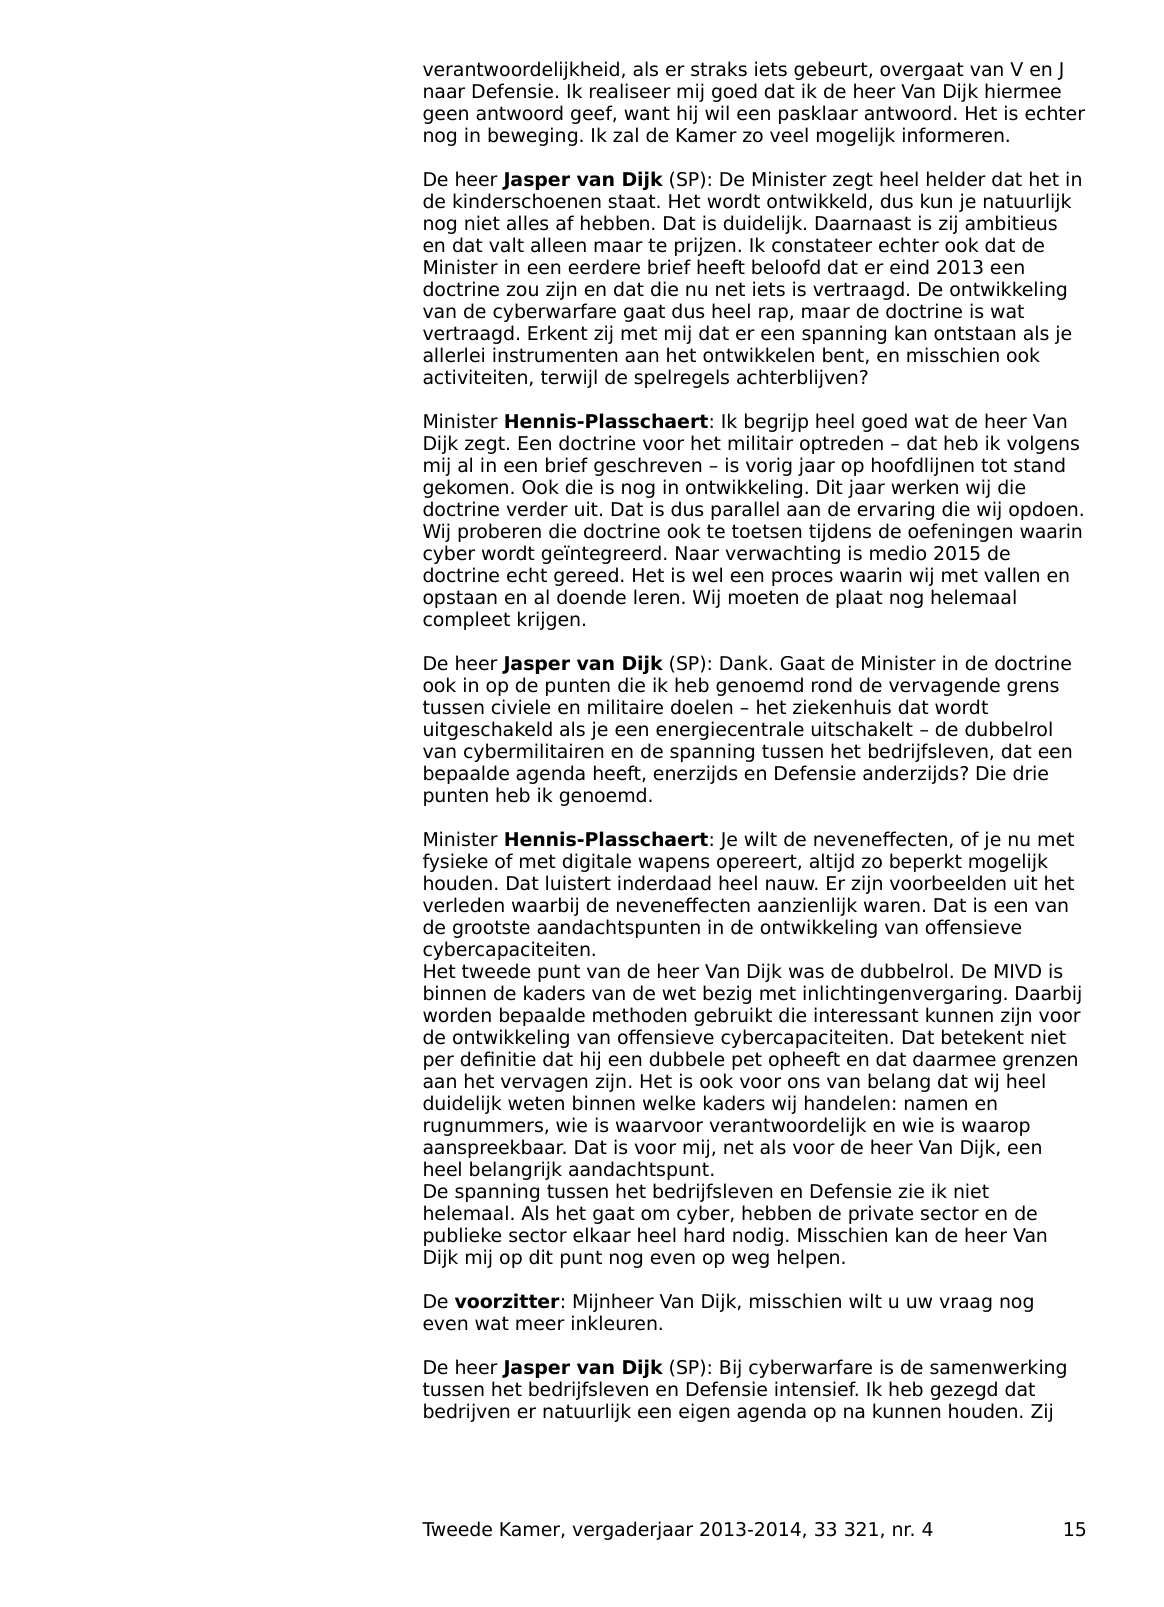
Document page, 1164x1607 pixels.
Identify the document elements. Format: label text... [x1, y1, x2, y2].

text Minister Hennis-Plasschaert: Ik begrijp heel goed wat de heer Van Dijk zegt. Een doctrine voor het militair optreden – dat heb ik volgens mij al in een brief geschreven – is vorig jaar op hoofdlijnen tot stand gekomen. Ook die is nog in ontwikkeling. Dit jaar werken wij die doctrine verder uit. Dat is dus parallel aan de ervaring die wij opdoen. Wij proberen die doctrine ook te toetsen tijdens de oefeningen waarin cyber wordt geïntegreerd. Naar verwachting is medio 2015 de doctrine echt gereed. Het is wel een proces waarin wij met vallen en opstaan en al doende leren. Wij moeten de plaat nog helemaal compleet krijgen. [422, 411, 1087, 631]
text Het tweede punt van de heer Van Dijk was de dubbelrol. De MIVD is binnen de kaders van de wet bezig met inlichtingenvergaring. Daarbij worden bepaalde methoden gebruikt die interessant kunnen zijn voor de ontwikkeling van offensieve cybercapaciteiten. Dat betekent niet per definitie dat hij een dubbele pet opheeft en dat daarmee grenzen aan het vervagen zijn. Het is ook voor ons van belang dat wij heel duidelijk weten binnen welke kaders wij handelen: namen en rugnummers, wie is waarvoor verantwoordelijk en wie is waarop aanspreekbaar. Dat is voor mij, net als voor de heer Van Dijk, een heel belangrijk aandachtspunt. [422, 961, 1087, 1181]
text Minister Hennis-Plasschaert: Je wilt de neveneffecten, of je nu met fysieke of met digitale wapens opereert, altijd zo beperkt mogelijk houden. Dat luistert inderdaad heel nauw. Er zijn voorbeelden uit het verleden waarbij de neveneffecten aanzienlijk waren. Dat is een van de grootste aandachtspunten in de ontwikkeling van offensieve cybercapaciteiten. [422, 829, 1087, 961]
text De heer Jasper van Dijk (SP): Dank. Gaat de Minister in de doctrine ook in op de punten die ik heb genoemd rond de vervagende grens tussen civiele en militaire doelen – het ziekenhuis dat wordt uitgeschakeld als je een energiecentrale uitschakelt – de dubbelrol van cybermilitairen en de spanning tussen het bedrijfsleven, dat een bepaalde agenda heeft, enerzijds en Defensie anderzijds? Die drie punten heb ik genoemd. [422, 653, 1087, 807]
text De voorzitter: Mijnheer Van Dijk, misschien wilt u uw vraag nog even wat meer inkleuren. [422, 1291, 1087, 1335]
text De heer Jasper van Dijk (SP): De Minister zegt heel helder dat het in de kinderschoenen staat. Het wordt ontwikkeld, dus kun je natuurlijk nog niet alles af hebben. Dat is duidelijk. Daarnaast is zij ambitieus en dat valt alleen maar te prijzen. Ik constateer echter ook dat de Minister in een eerdere brief heeft beloofd dat er eind 2013 een doctrine zou zijn en dat die nu net iets is vertraagd. De ontwikkeling van de cyberwarfare gaat dus heel rap, maar de doctrine is wat vertraagd. Erkent zij met mij dat er een spanning kan ontstaan als je allerlei instrumenten aan het ontwikkelen bent, en misschien ook activiteiten, terwijl de spelregels achterblijven? [422, 169, 1087, 389]
text De spanning tussen het bedrijfsleven en Defensie zie ik niet helemaal. Als het gaat om cyber, hebben de private sector en de publieke sector elkaar heel hard nodig. Misschien kan de heer Van Dijk mij op dit punt nog even op weg helpen. [422, 1181, 1087, 1269]
text De heer Jasper van Dijk (SP): Bij cyberwarfare is de samenwerking tussen het bedrijfsleven en Defensie intensief. Ik heb gezegd dat bedrijven er natuurlijk een eigen agenda op na kunnen houden. Zij [422, 1357, 1087, 1423]
text verantwoordelijkheid, als er straks iets gebeurt, overgaat van V en J naar Defensie. Ik realiseer mij goed dat ik de heer Van Dijk hiermee geen antwoord geef, want hij wil een pasklaar antwoord. Het is echter nog in beweging. Ik zal de Kamer zo veel mogelijk informeren. [422, 59, 1087, 147]
